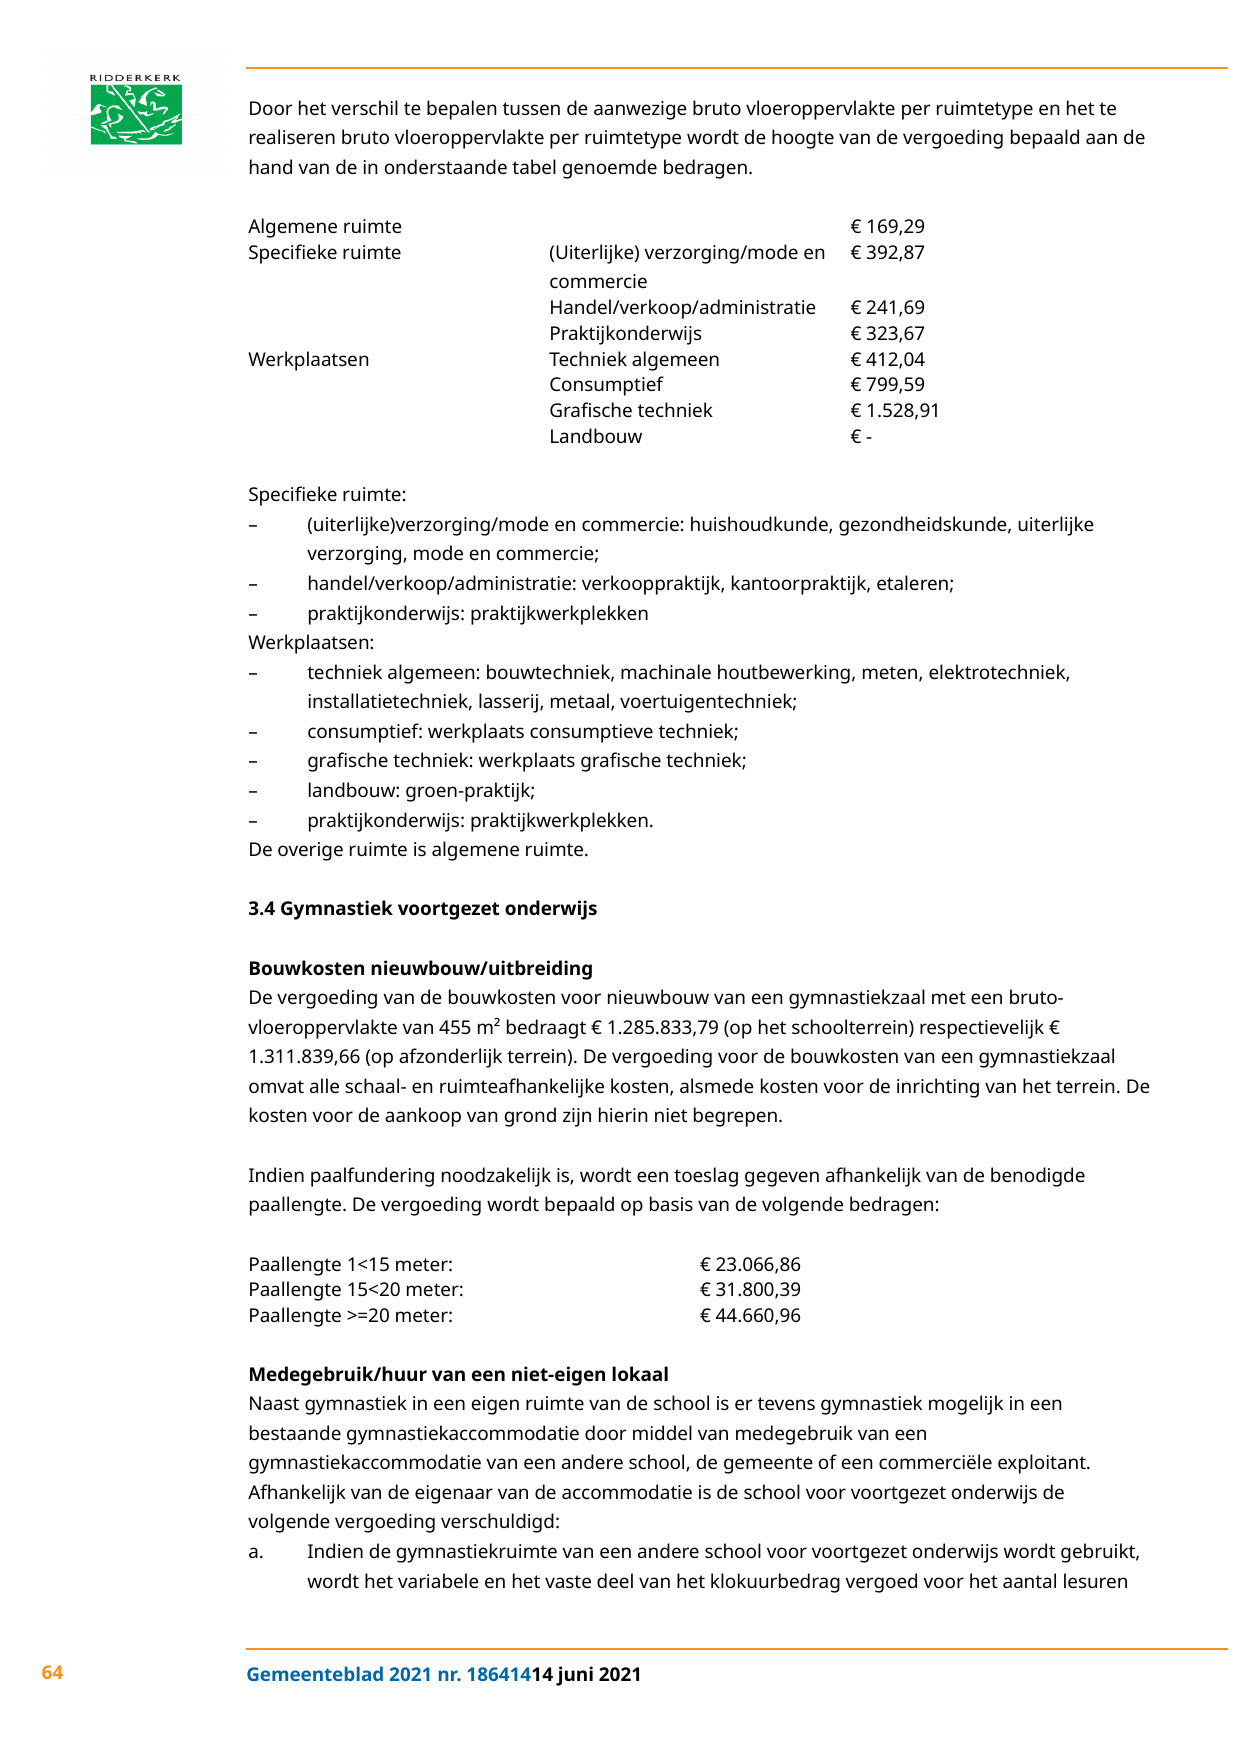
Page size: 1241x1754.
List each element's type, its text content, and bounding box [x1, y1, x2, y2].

table_cell € 1.528,91 [850, 397, 1152, 423]
picture [41, 47, 231, 172]
table_cell Werkplaatsen [248, 346, 549, 371]
list handel/verkoop/administratie: verkooppraktijk, kantoorpraktijk, etaleren; [248, 570, 1152, 596]
table_cell Praktijkonderwijs [549, 320, 850, 346]
text De overige ruimte is algemene ruimte. [248, 836, 1152, 862]
text Indien paalfundering noodzakelijk is, wordt een toeslag gegeven afhankelijk van de benodigde paallengte. De vergoeding wordt bepaald op basis van de volgende bedragen: [248, 1162, 1152, 1217]
table_cell € 241,69 [850, 294, 1152, 320]
table_cell Grafische techniek [549, 397, 850, 423]
list consumptief: werkplaats consumptieve techniek; [248, 718, 1152, 744]
list landbouw: groen-praktijk; [248, 777, 1152, 803]
table_cell [248, 423, 549, 449]
table_cell Handel/verkoop/administratie [549, 294, 850, 320]
text Werkplaatsen: [248, 629, 1152, 655]
list techniek algemeen: bouwtechniek, machinale houtbewerking, meten, elektrotechniek, installatietechniek, lasserij, metaal, voertuigentechniek; [248, 659, 1152, 714]
list Indien de gymnastiekruimte van een andere school voor voortgezet onderwijs wordt gebruikt, wordt het variabele en het vaste deel van het klokuurbedrag vergoed voor het aantal lesuren [248, 1538, 1152, 1593]
text Door het verschil te bepalen tussen de aanwezige bruto vloeroppervlakte per ruimtetype en het te realiseren bruto vloeroppervlakte per ruimtetype wordt de hoogte van de vergoeding bepaald aan de hand van de in onderstaande tabel genoemde bedragen. [248, 95, 1152, 180]
table_header € 169,29 [850, 213, 1152, 239]
list praktijkonderwijs: praktijkwerkplekken [248, 600, 1152, 626]
table_cell Techniek algemeen [549, 346, 850, 371]
text Medegebruik/huur van een niet-eigen lokaal [248, 1361, 1152, 1386]
table_header [549, 213, 850, 239]
table_cell [248, 294, 549, 320]
list (uiterlijke)verzorging/mode en commercie: huishoudkunde, gezondheidskunde, uiterlijke verzorging, mode en commercie; [248, 511, 1152, 566]
list praktijkonderwijs: praktijkwerkplekken. [248, 807, 1152, 833]
table_header € 23.066,86 [700, 1251, 1152, 1276]
table_cell Consumptief [549, 371, 850, 397]
table_cell Landbouw [549, 423, 850, 449]
table_cell [248, 371, 549, 397]
table_header Paallengte 1<15 meter: [248, 1251, 700, 1276]
table_cell € 31.800,39 [700, 1276, 1152, 1302]
text Naast gymnastiek in een eigen ruimte van de school is er tevens gymnastiek mogelijk in een bestaande gymnastiekaccommodatie door middel van medegebruik van een gymnastiekaccommodatie van een andere school, de gemeente of een commerciële exploitant. Afhankelijk van de eigenaar van de accommodatie is de school voor voortgezet onderwijs de volgende vergoeding verschuldigd: [248, 1390, 1152, 1534]
table_cell (Uiterlijke) verzorging/mode en commercie [549, 239, 850, 294]
table_header Algemene ruimte [248, 213, 549, 239]
table_cell Specifieke ruimte [248, 239, 549, 294]
text Specifieke ruimte: [248, 481, 1152, 507]
list grafische techniek: werkplaats grafische techniek; [248, 748, 1152, 773]
table_cell € - [850, 423, 1152, 449]
text 3.4 Gymnastiek voortgezet onderwijs [248, 896, 1152, 921]
text De vergoeding van de bouwkosten voor nieuwbouw van een gymnastiekzaal met een bruto-vloeroppervlakte van 455 m² bedraagt € 1.285.833,79 (op het schoolterrein) respectievelijk € 1.311.839,66 (op afzonderlijk terrein). De vergoeding voor de bouwkosten van een gymnastiekzaal omvat alle schaal- en ruimteafhankelijke kosten, alsmede kosten voor de inrichting van het terrein. De kosten voor de aankoop van grond zijn hierin niet begrepen. [248, 984, 1152, 1128]
table_cell € 799,59 [850, 371, 1152, 397]
table_cell [248, 397, 549, 423]
table_cell € 392,87 [850, 239, 1152, 294]
table_cell € 323,67 [850, 320, 1152, 346]
table_cell € 44.660,96 [700, 1302, 1152, 1328]
table_cell [248, 320, 549, 346]
table_cell Paallengte >=20 meter: [248, 1302, 700, 1328]
table_cell Paallengte 15<20 meter: [248, 1276, 700, 1302]
text Bouwkosten nieuwbouw/uitbreiding [248, 955, 1152, 981]
table_cell € 412,04 [850, 346, 1152, 371]
